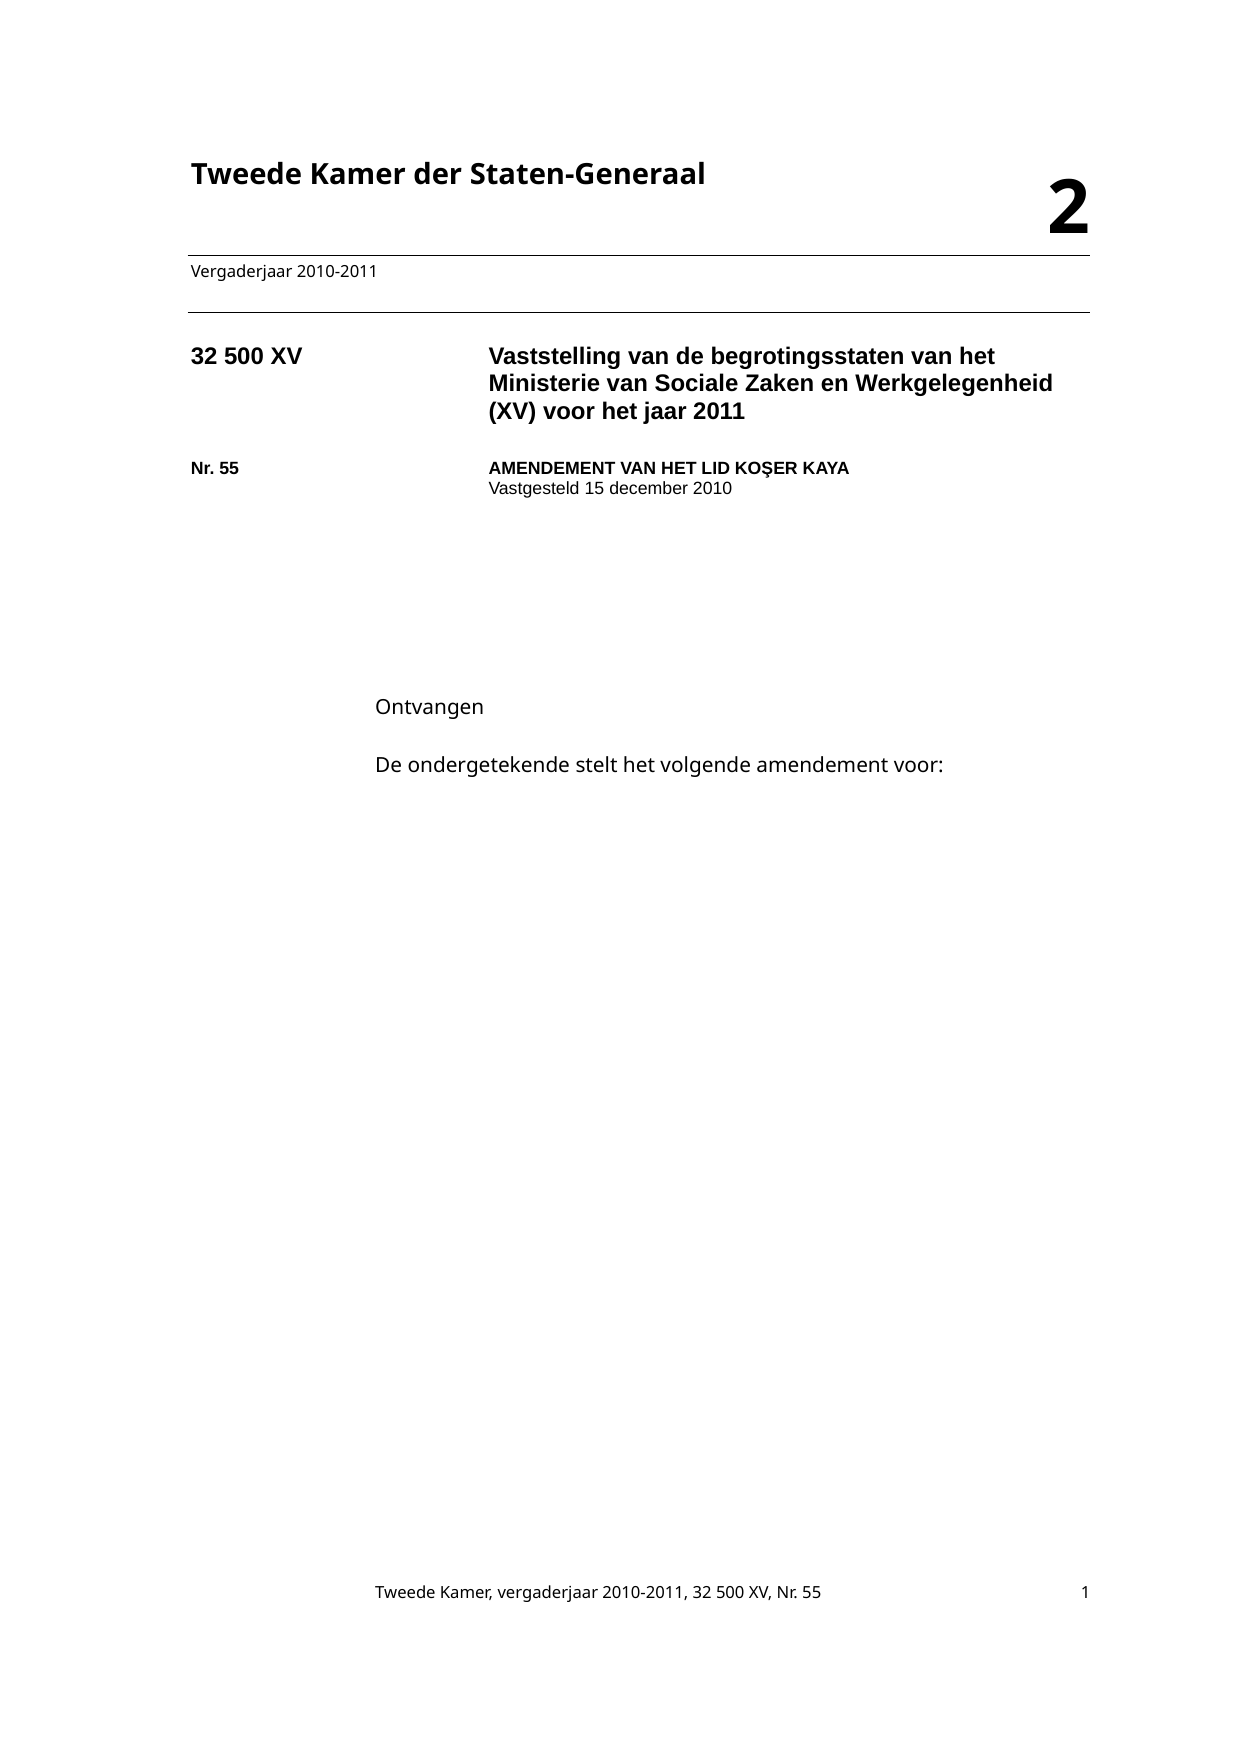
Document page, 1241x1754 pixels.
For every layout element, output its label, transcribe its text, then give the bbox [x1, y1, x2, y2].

table_header 2 [910, 150, 1090, 255]
table_cell 32 500 XV [188, 339, 485, 454]
text Ontvangen [375, 692, 1090, 721]
table_cell [485, 313, 1090, 339]
table_cell Nr. 55 [188, 455, 485, 573]
table_cell [485, 256, 1090, 312]
table_cell AMENDEMENT VAN HET LID KOŞER KAYA Vastgesteld 15 december 2010 [485, 455, 1090, 573]
table_cell Vaststelling van de begrotingsstaten van het Ministerie van Sociale Zaken en Werkgelegenheid (XV) voor het jaar 2011 [485, 339, 1090, 454]
table_header Tweede Kamer der Staten-Generaal [188, 150, 909, 255]
table_cell Vergaderjaar 2010-2011 [188, 256, 485, 312]
text De ondergetekende stelt het volgende amendement voor: [375, 751, 1090, 779]
table_cell [188, 313, 485, 339]
